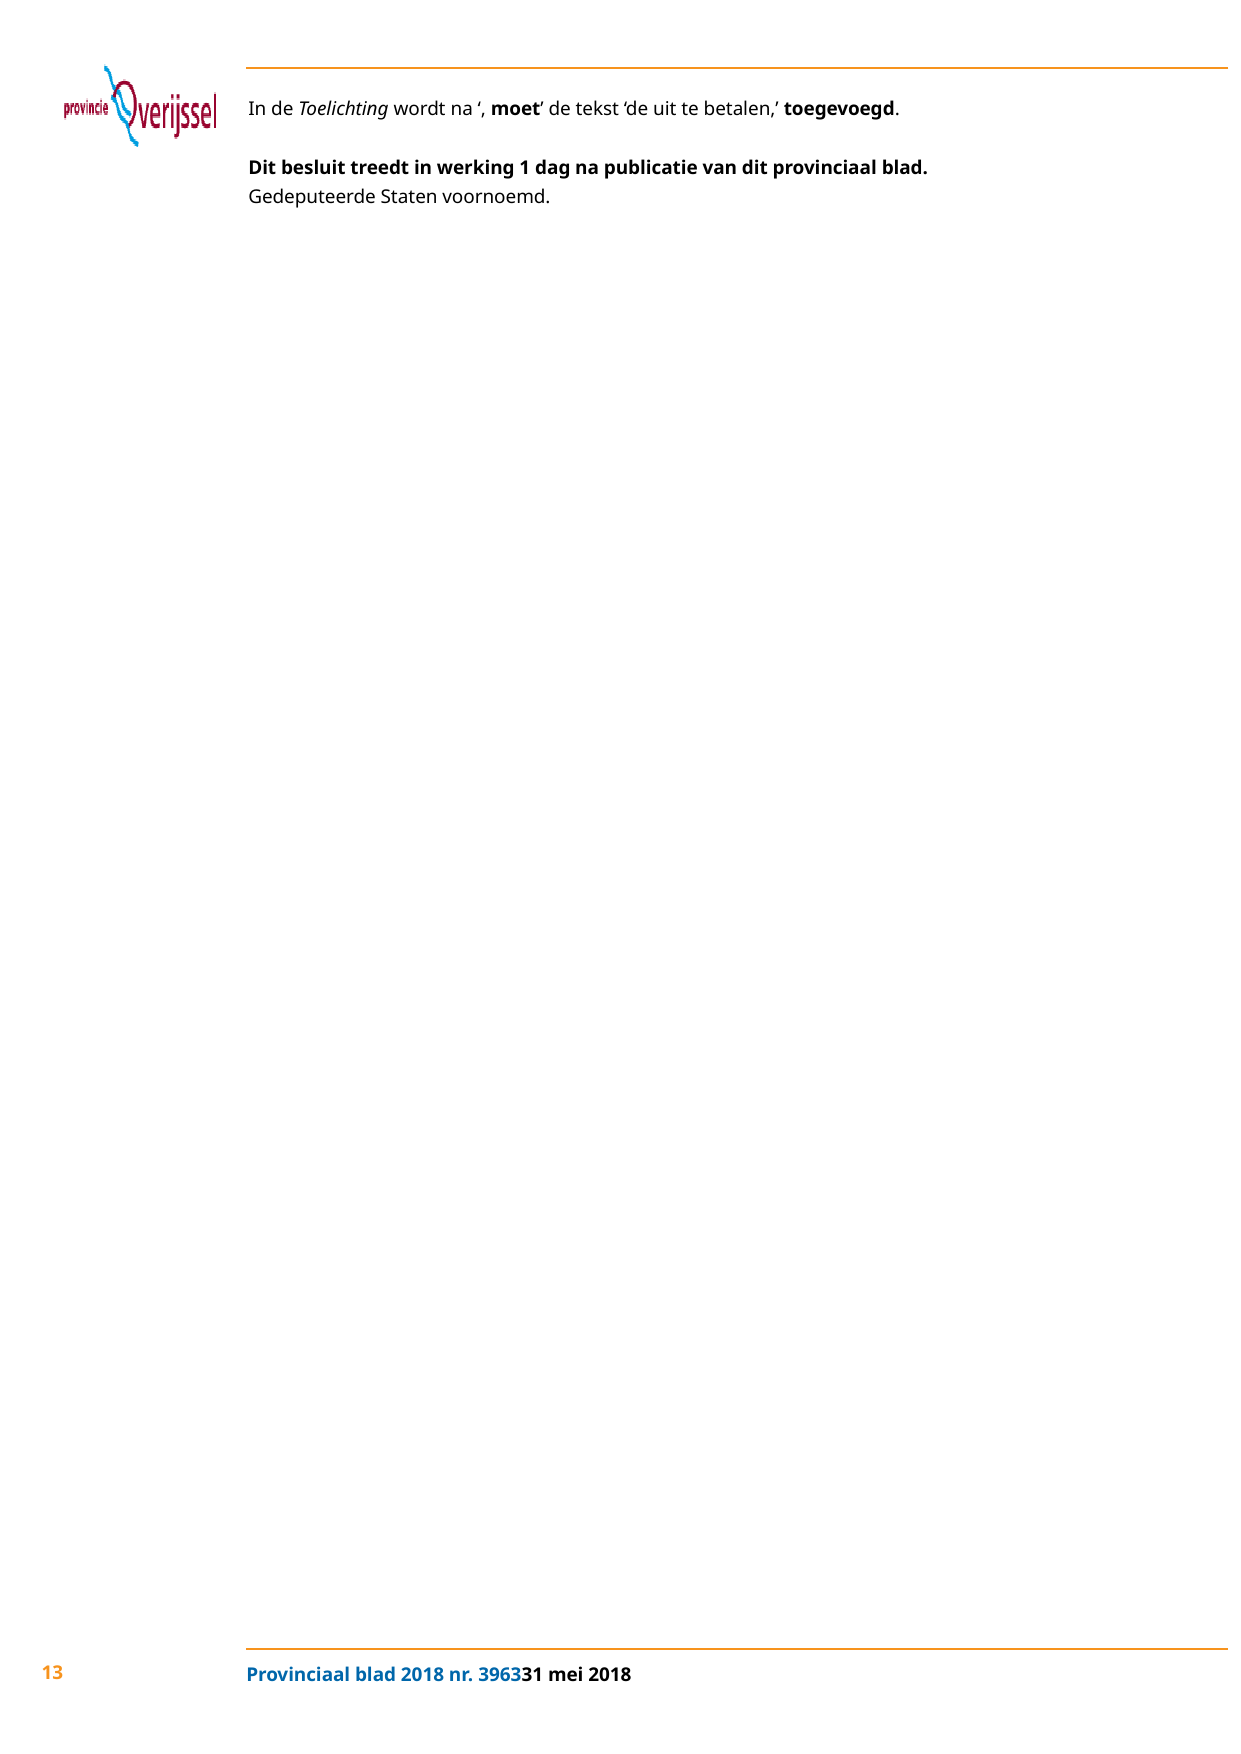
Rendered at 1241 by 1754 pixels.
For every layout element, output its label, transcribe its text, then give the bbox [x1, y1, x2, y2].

text Gedeputeerde Staten voornoemd. [248, 183, 1152, 209]
picture [41, 47, 231, 172]
text In de Toelichting wordt na ‘, moet’ de tekst ‘de uit te betalen,’ toegevoegd. [248, 95, 1152, 121]
text Dit besluit treedt in werking 1 dag na publicatie van dit provinciaal blad. [248, 154, 1152, 180]
